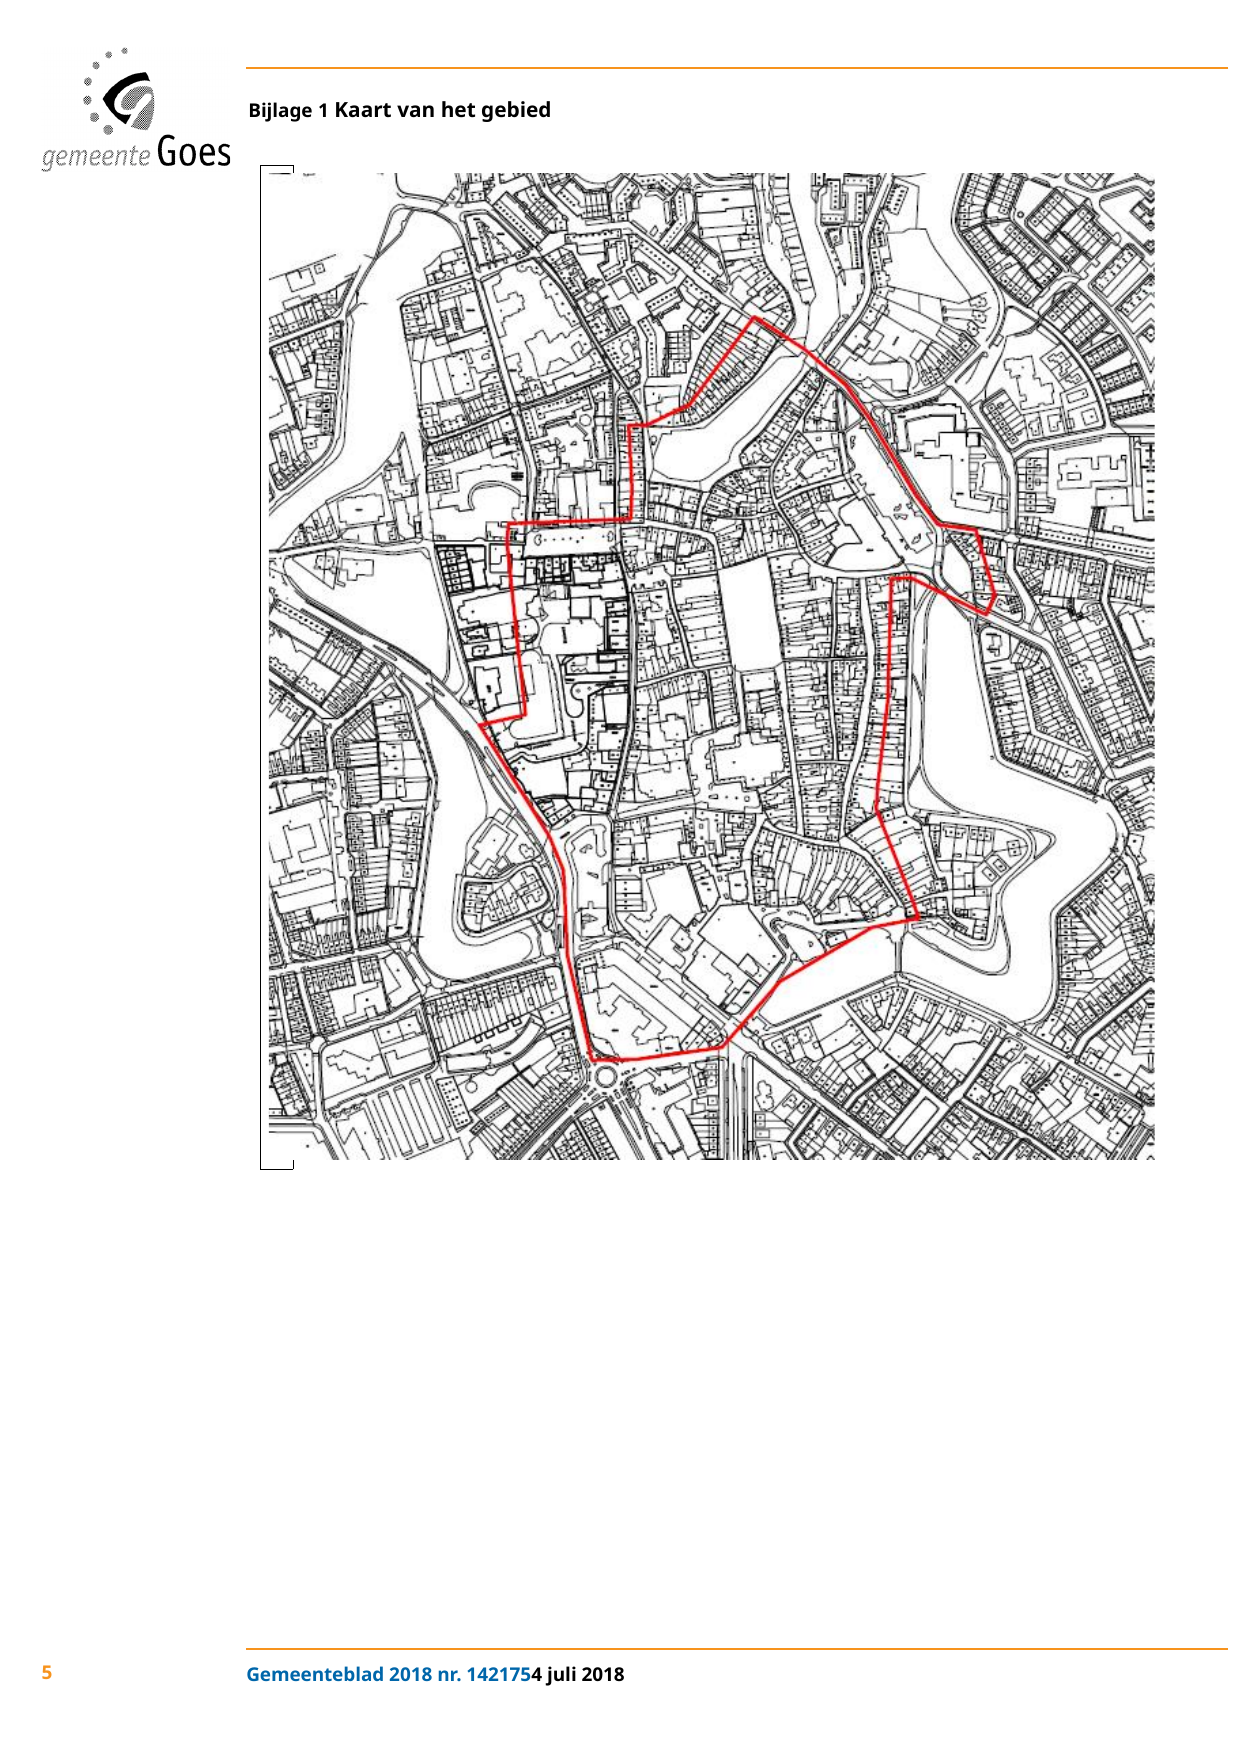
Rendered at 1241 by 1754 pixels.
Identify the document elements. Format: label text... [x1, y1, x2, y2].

picture [41, 47, 231, 172]
text Bijlage 1 Kaart van het gebied [248, 95, 1152, 123]
picture [268, 173, 1155, 1160]
